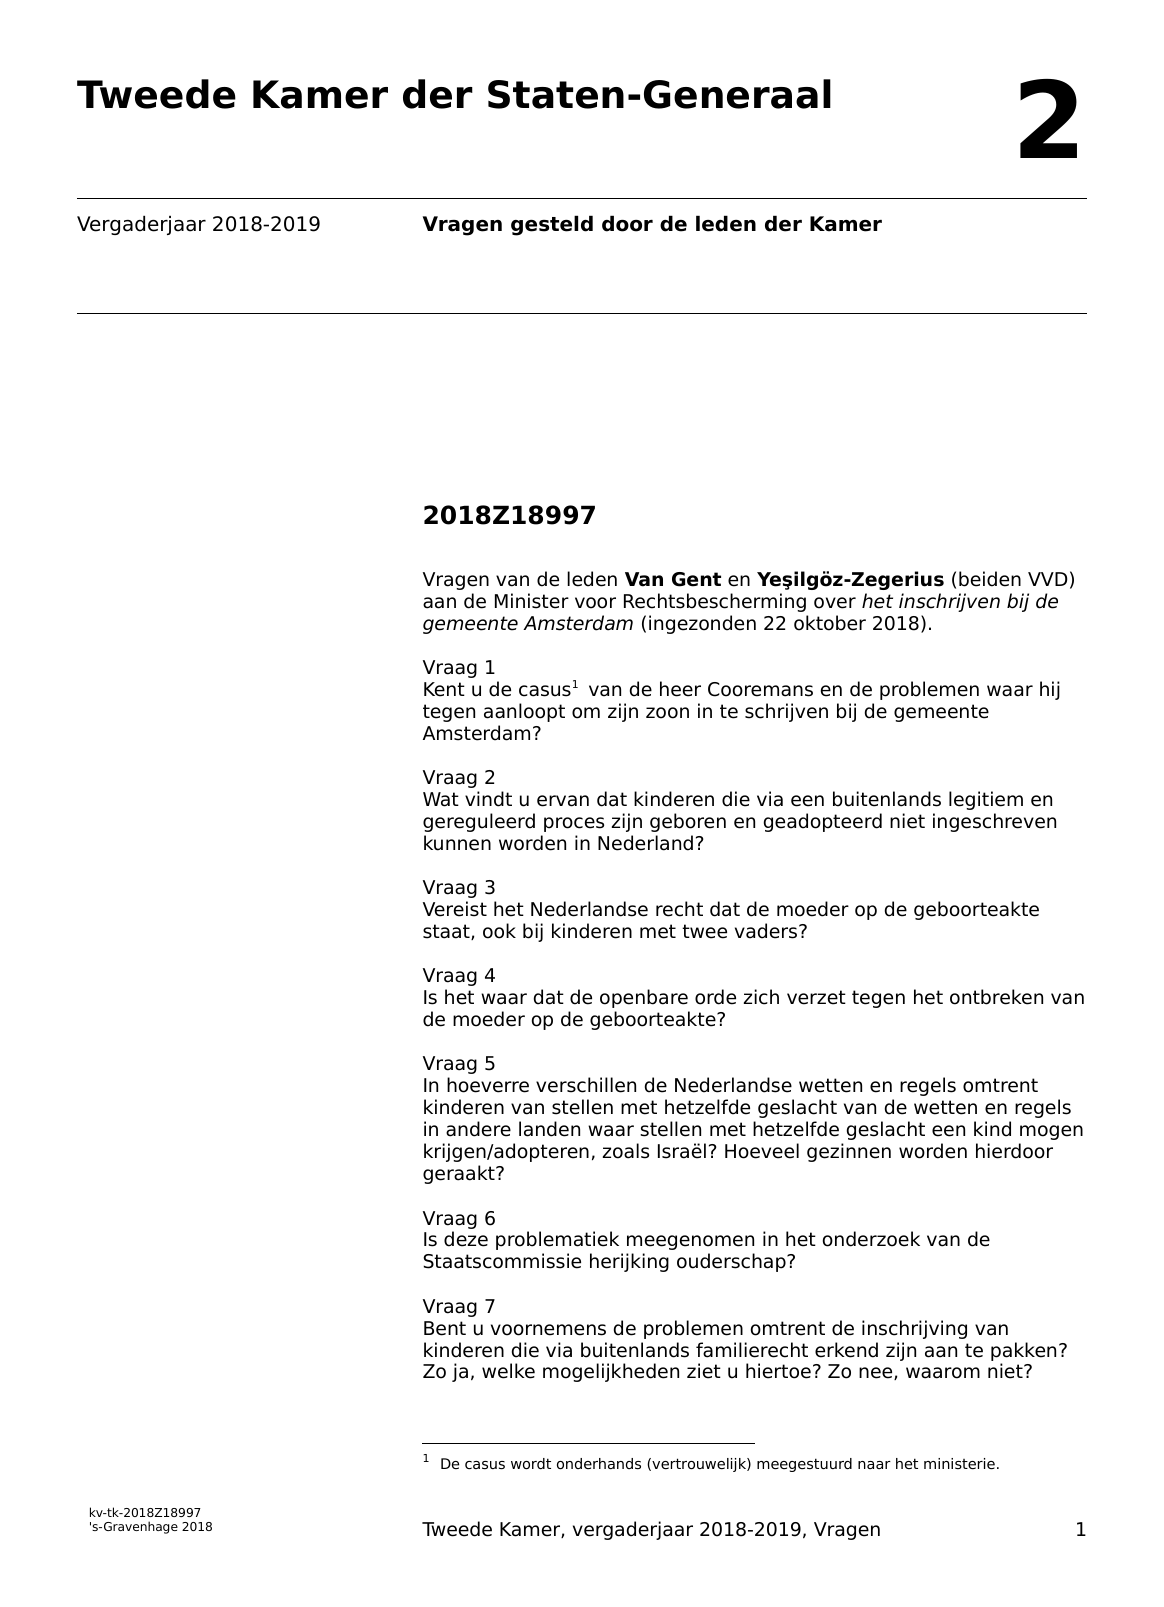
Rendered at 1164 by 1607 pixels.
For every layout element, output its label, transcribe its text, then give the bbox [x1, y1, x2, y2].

text Is deze problematiek meegenomen in het onderzoek van de Staatscommissie herijking ouderschap? [422, 1229, 1087, 1273]
text 2018Z18997 [422, 501, 1087, 531]
text Vraag 5 [422, 1053, 1087, 1075]
text De casus wordt onderhands (vertrouwelijk) meegestuurd naar het ministerie. [422, 1452, 1087, 1474]
table_cell Vragen gesteld door de leden der Kamer [422, 199, 1087, 313]
text 's-Gravenhage 2018 [88, 1520, 323, 1534]
text Vragen van de leden Van Gent en Yeşilgöz-Zegerius (beiden VVD) aan de Minister voor Rechtsbescherming over het inschrijven bij de gemeente Amsterdam (ingezonden 22 oktober 2018). [422, 569, 1087, 635]
text Vraag 4 [422, 965, 1087, 987]
text Bent u voornemens de problemen omtrent de inschrijving van kinderen die via buitenlands familierecht erkend zijn aan te pakken? Zo ja, welke mogelijkheden ziet u hiertoe? Zo nee, waarom niet? [422, 1317, 1087, 1383]
text Vraag 2 [422, 767, 1087, 789]
text Vraag 3 [422, 877, 1087, 899]
text In hoeverre verschillen de Nederlandse wetten en regels omtrent kinderen van stellen met hetzelfde geslacht van de wetten en regels in andere landen waar stellen met hetzelfde geslacht een kind mogen krijgen/adopteren, zoals Israël? Hoeveel gezinnen worden hierdoor geraakt? [422, 1075, 1087, 1185]
text Vraag 1 [422, 657, 1087, 679]
text Is het waar dat de openbare orde zich verzet tegen het ontbreken van de moeder op de geboorteakte? [422, 987, 1087, 1031]
text kv-tk-2018Z18997 [88, 1506, 323, 1520]
table_cell Vergaderjaar 2018-2019 [77, 199, 422, 313]
table_header 2 [886, 59, 1087, 198]
text Vraag 6 [422, 1207, 1087, 1229]
text Vereist het Nederlandse recht dat de moeder op de geboorteakte staat, ook bij kinderen met twee vaders? [422, 899, 1087, 943]
text Wat vindt u ervan dat kinderen die via een buitenlands legitiem en gereguleerd proces zijn geboren en geadopteerd niet ingeschreven kunnen worden in Nederland? [422, 789, 1087, 855]
text Vraag 7 [422, 1296, 1087, 1317]
table_header Tweede Kamer der Staten-Generaal [77, 59, 886, 198]
text Kent u de casus van de heer Cooremans en de problemen waar hij tegen aanloopt om zijn zoon in te schrijven bij de gemeente Amsterdam? [422, 679, 1087, 745]
